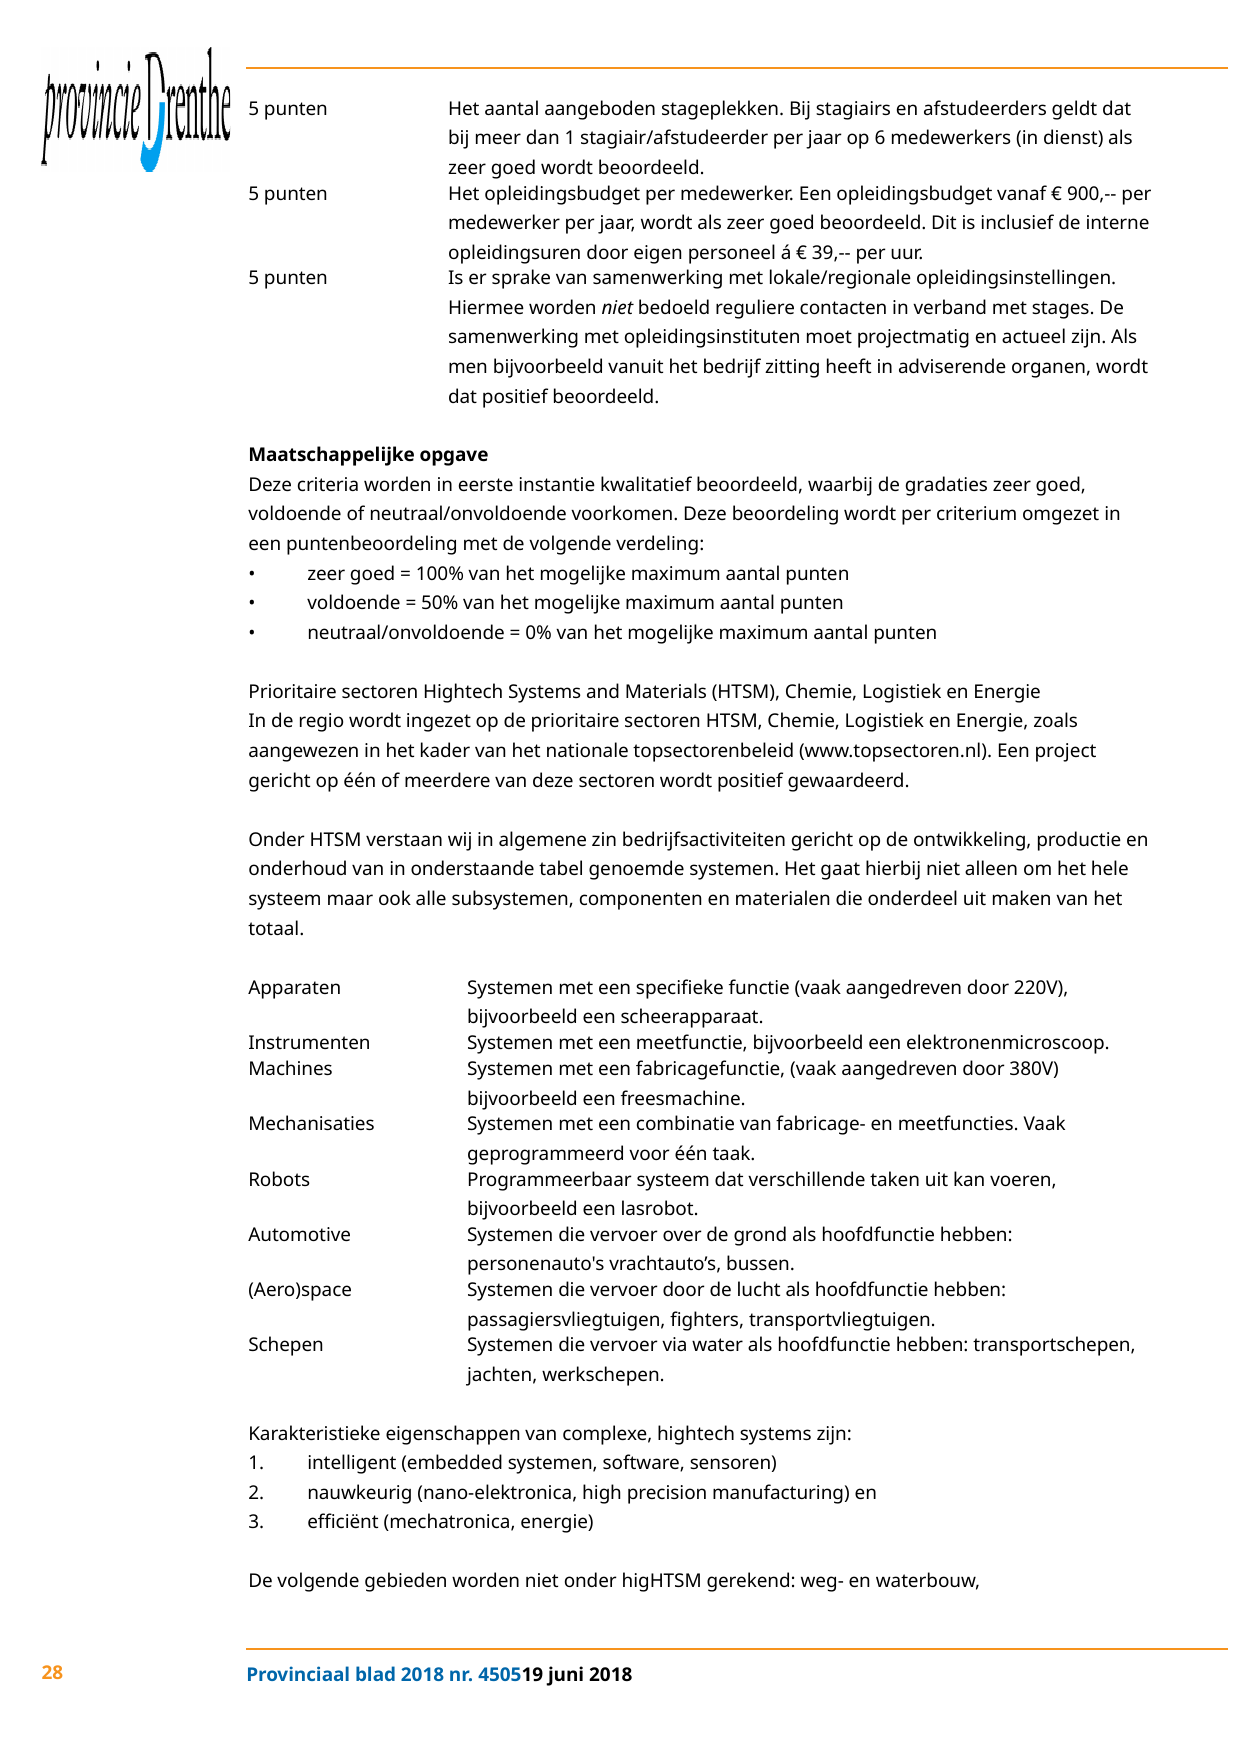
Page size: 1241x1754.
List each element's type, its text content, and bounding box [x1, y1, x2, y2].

table_cell Programmeerbaar systeem dat verschillende taken uit kan voeren, bijvoorbeeld een lasrobot. [467, 1166, 1152, 1221]
list zeer goed = 100% van het mogelijke maximum aantal punten [248, 560, 1152, 586]
text De volgende gebieden worden niet onder higHTSM gerekend: weg- en waterbouw, [248, 1568, 1152, 1593]
table_cell Automotive [248, 1221, 467, 1276]
table_cell Is er sprake van samenwerking met lokale/regionale opleidingsinstellingen. Hiermee worden niet bedoeld reguliere contacten in verband met stages. De samenwerking met opleidingsinstituten moet projectmatig en actueel zijn. Als men bijvoorbeeld vanuit het bedrijf zitting heeft in adviserende organen, wordt dat positief beoordeeld. [448, 265, 1152, 409]
table_cell Systemen met een fabricagefunctie, (vaak aangedreven door 380V) bijvoorbeeld een freesmachine. [467, 1055, 1152, 1110]
text Karakteristieke eigenschappen van complexe, hightech systems zijn: [248, 1420, 1152, 1446]
table_cell Systemen die vervoer via water als hoofdfunctie hebben: transportschepen, jachten, werkschepen. [467, 1332, 1152, 1387]
table_cell 5 punten [248, 95, 448, 180]
list nauwkeurig (nano-elektronica, high precision manufacturing) en [248, 1479, 1152, 1505]
table_cell Het opleidingsbudget per medewerker. Een opleidingsbudget vanaf € 900,-- per medewerker per jaar, wordt als zeer goed beoordeeld. Dit is inclusief de interne opleidingsuren door eigen personeel á € 39,-- per uur. [448, 180, 1152, 264]
table_cell Systemen die vervoer door de lucht als hoofdfunctie hebben: passagiersvliegtuigen, fighters, transportvliegtuigen. [467, 1276, 1152, 1332]
list efficiënt (mechatronica, energie) [248, 1508, 1152, 1534]
table_cell 5 punten [248, 180, 448, 264]
text Maatschappelijke opgave [248, 441, 1152, 467]
table_cell Systemen met een meetfunctie, bijvoorbeeld een elektronenmicroscoop. [467, 1029, 1152, 1055]
table_cell Mechanisaties [248, 1110, 467, 1166]
table_cell Systemen met een combinatie van fabricage- en meetfuncties. Vaak geprogrammeerd voor één taak. [467, 1110, 1152, 1166]
table_cell (Aero)space [248, 1276, 467, 1332]
list voldoende = 50% van het mogelijke maximum aantal punten [248, 589, 1152, 615]
text Onder HTSM verstaan wij in algemene zin bedrijfsactiviteiten gericht op de ontwikkeling, productie en onderhoud van in onderstaande tabel genoemde systemen. Het gaat hierbij niet alleen om het hele systeem maar ook alle subsystemen, componenten en materialen die onderdeel uit maken van het totaal. [248, 826, 1152, 941]
table_cell Robots [248, 1166, 467, 1221]
table_cell Instrumenten [248, 1029, 467, 1055]
picture [41, 47, 231, 172]
list neutraal/onvoldoende = 0% van het mogelijke maximum aantal punten [248, 619, 1152, 645]
text In de regio wordt ingezet op de prioritaire sectoren HTSM, Chemie, Logistiek en Energie, zoals aangewezen in het kader van het nationale topsectorenbeleid (www.topsectoren.nl). Een project gericht op één of meerdere van deze sectoren wordt positief gewaardeerd. [248, 708, 1152, 793]
text Deze criteria worden in eerste instantie kwalitatief beoordeeld, waarbij de gradaties zeer goed, voldoende of neutraal/onvoldoende voorkomen. Deze beoordeling wordt per criterium omgezet in een puntenbeoordeling met de volgende verdeling: [248, 471, 1152, 556]
list intelligent (embedded systemen, software, sensoren) [248, 1449, 1152, 1475]
table_cell Het aantal aangeboden stageplekken. Bij stagiairs en afstudeerders geldt dat bij meer dan 1 stagiair/afstudeerder per jaar op 6 medewerkers (in dienst) als zeer goed wordt beoordeeld. [448, 95, 1152, 180]
table_cell 5 punten [248, 265, 448, 409]
text Prioritaire sectoren Hightech Systems and Materials (HTSM), Chemie, Logistiek en Energie [248, 678, 1152, 704]
table_cell Machines [248, 1055, 467, 1110]
table_cell Schepen [248, 1332, 467, 1387]
table_header Apparaten [248, 974, 467, 1029]
table_header Systemen met een specifieke functie (vaak aangedreven door 220V), bijvoorbeeld een scheerapparaat. [467, 974, 1152, 1029]
table_cell Systemen die vervoer over de grond als hoofdfunctie hebben: personenauto's vrachtauto’s, bussen. [467, 1221, 1152, 1276]
